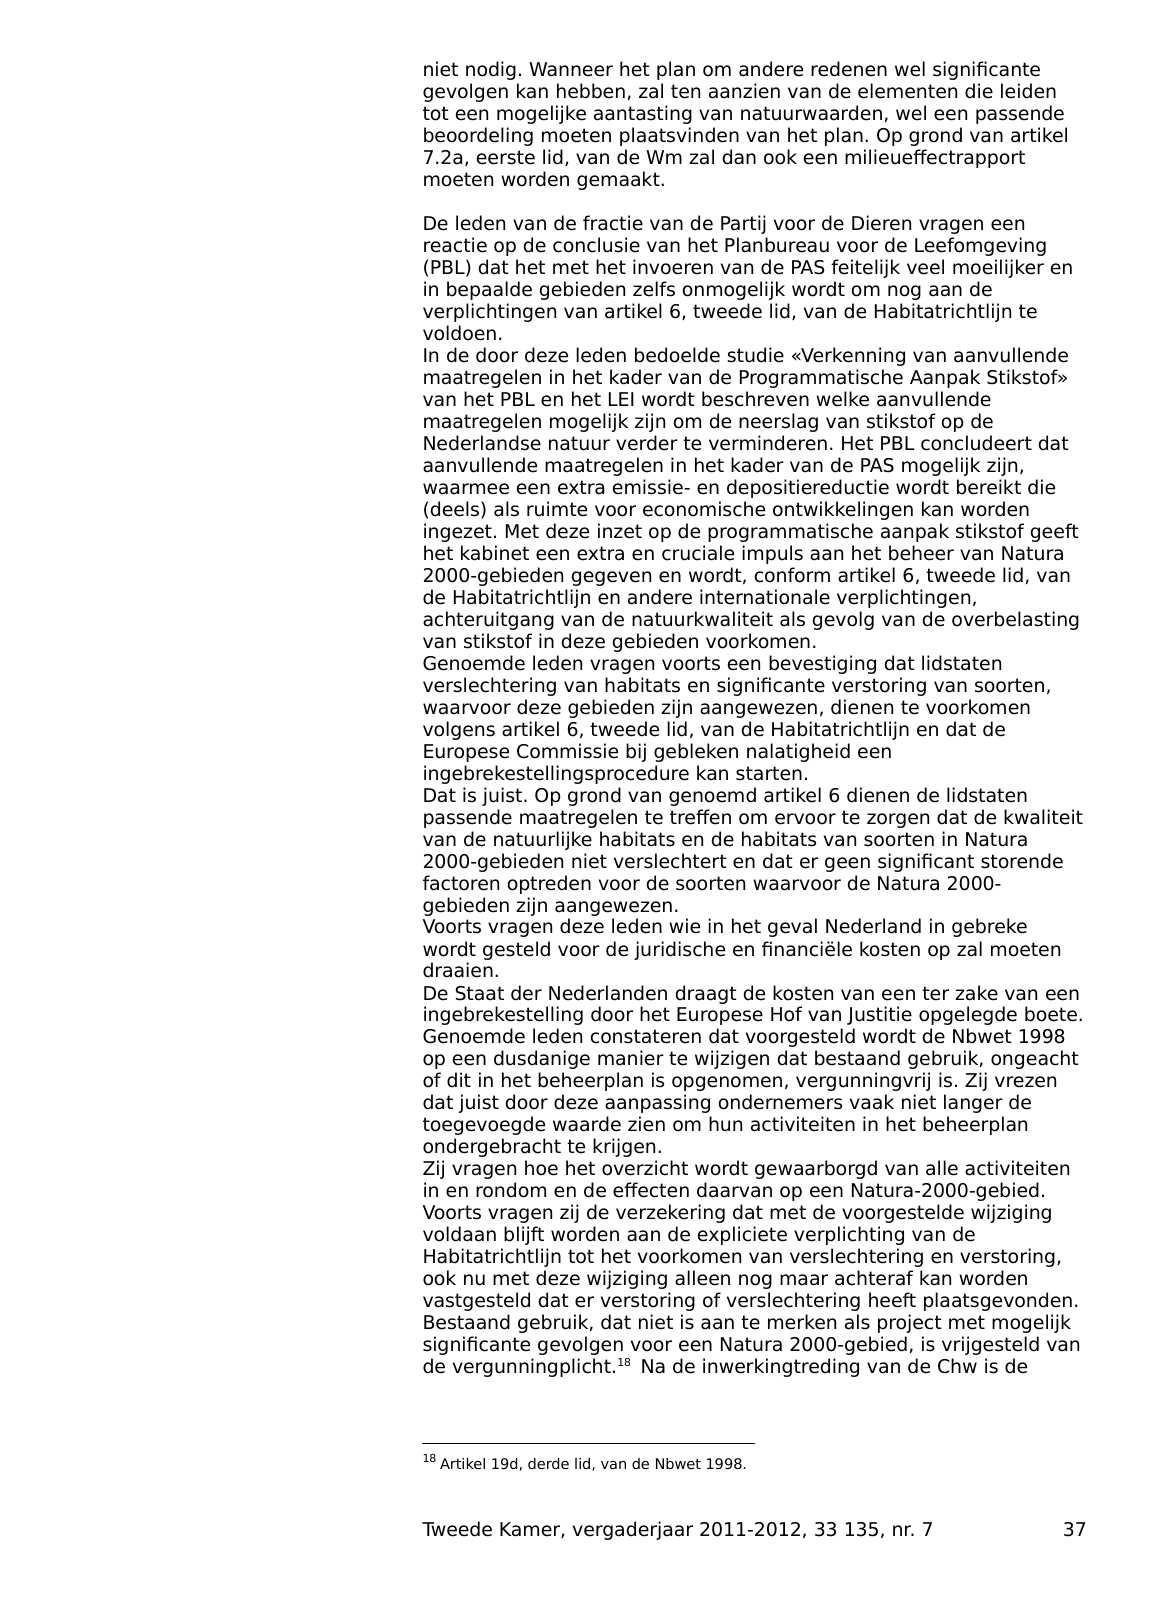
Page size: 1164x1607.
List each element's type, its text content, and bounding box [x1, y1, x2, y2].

text In de door deze leden bedoelde studie «Verkenning van aanvullende maatregelen in het kader van de Programmatische Aanpak Stikstof» van het PBL en het LEI wordt beschreven welke aanvullende maatregelen mogelijk zijn om de neerslag van stikstof op de Nederlandse natuur verder te verminderen. Het PBL concludeert dat aanvullende maatregelen in het kader van de PAS mogelijk zijn, waarmee een extra emissie- en depositiereductie wordt bereikt die (deels) als ruimte voor economische ontwikkelingen kan worden ingezet. Met deze inzet op de programmatische aanpak stikstof geeft het kabinet een extra en cruciale impuls aan het beheer van Natura 2000-gebieden gegeven en wordt, conform artikel 6, tweede lid, van de Habitatrichtlijn en andere internationale verplichtingen, achteruitgang van de natuurkwaliteit als gevolg van de overbelasting van stikstof in deze gebieden voorkomen. [422, 345, 1087, 653]
text Bestaand gebruik, dat niet is aan te merken als project met mogelijk significante gevolgen voor een Natura 2000-gebied, is vrijgesteld van de vergunningplicht. Na de inwerkingtreding van de Chw is de [422, 1312, 1087, 1378]
text Voorts vragen deze leden wie in het geval Nederland in gebreke wordt gesteld voor de juridische en financiële kosten op zal moeten draaien. [422, 916, 1087, 982]
text Dat is juist. Op grond van genoemd artikel 6 dienen de lidstaten passende maatregelen te treffen om ervoor te zorgen dat de kwaliteit van de natuurlijke habitats en de habitats van soorten in Natura 2000-gebieden niet verslechtert en dat er geen significant storende factoren optreden voor de soorten waarvoor de Natura 2000-gebieden zijn aangewezen. [422, 784, 1087, 916]
text Genoemde leden constateren dat voorgesteld wordt de Nbwet 1998 op een dusdanige manier te wijzigen dat bestaand gebruik, ongeacht of dit in het beheerplan is opgenomen, vergunningvrij is. Zij vrezen dat juist door deze aanpassing ondernemers vaak niet langer de toegevoegde waarde zien om hun activiteiten in het beheerplan ondergebracht te krijgen. [422, 1026, 1087, 1158]
text Voorts vragen zij de verzekering dat met de voorgestelde wijziging voldaan blijft worden aan de expliciete verplichting van de Habitatrichtlijn tot het voorkomen van verslechtering en verstoring, ook nu met deze wijziging alleen nog maar achteraf kan worden vastgesteld dat er verstoring of verslechtering heeft plaatsgevonden. [422, 1202, 1087, 1312]
text Genoemde leden vragen voorts een bevestiging dat lidstaten verslechtering van habitats en significante verstoring van soorten, waarvoor deze gebieden zijn aangewezen, dienen te voorkomen volgens artikel 6, tweede lid, van de Habitatrichtlijn en dat de Europese Commissie bij gebleken nalatigheid een ingebrekestellingsprocedure kan starten. [422, 653, 1087, 784]
text De Staat der Nederlanden draagt de kosten van een ter zake van een ingebrekestelling door het Europese Hof van Justitie opgelegde boete. [422, 982, 1087, 1026]
text Artikel 19d, derde lid, van de Nbwet 1998. [422, 1452, 1087, 1474]
text De leden van de fractie van de Partij voor de Dieren vragen een reactie op de conclusie van het Planbureau voor de Leefomgeving (PBL) dat het met het invoeren van de PAS feitelijk veel moeilijker en in bepaalde gebieden zelfs onmogelijk wordt om nog aan de verplichtingen van artikel 6, tweede lid, van de Habitatrichtlijn te voldoen. [422, 213, 1087, 345]
text niet nodig. Wanneer het plan om andere redenen wel significante gevolgen kan hebben, zal ten aanzien van de elementen die leiden tot een mogelijke aantasting van natuurwaarden, wel een passende beoordeling moeten plaatsvinden van het plan. Op grond van artikel 7.2a, eerste lid, van de Wm zal dan ook een milieueffectrapport moeten worden gemaakt. [422, 59, 1087, 191]
text Zij vragen hoe het overzicht wordt gewaarborgd van alle activiteiten in en rondom en de effecten daarvan op een Natura-2000-gebied. [422, 1158, 1087, 1202]
